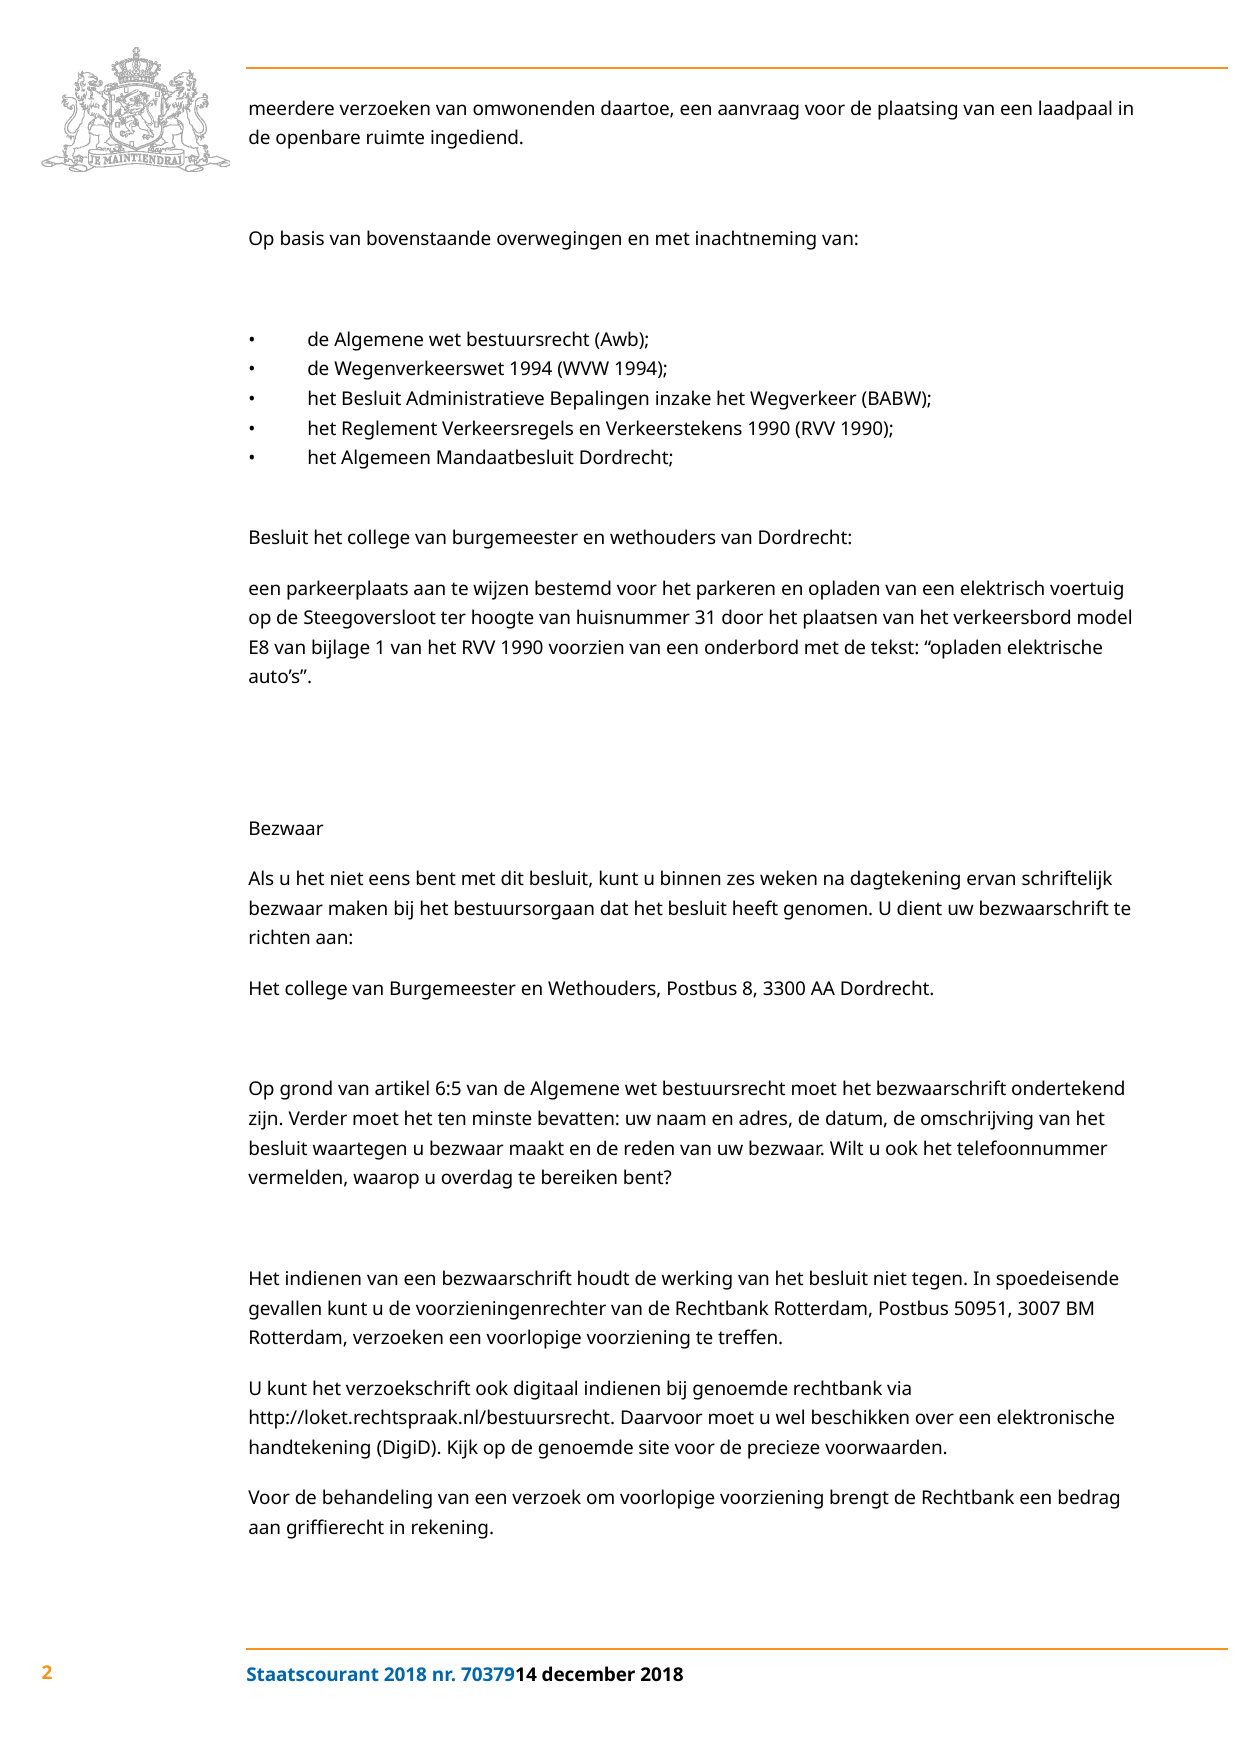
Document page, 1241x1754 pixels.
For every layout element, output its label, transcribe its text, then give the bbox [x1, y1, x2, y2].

text Op grond van artikel 6:5 van de Algemene wet bestuursrecht moet het bezwaarschrift ondertekend zijn. Verder moet het ten minste bevatten: uw naam en adres, de datum, de omschrijving van het besluit waartegen u bezwaar maakt en de reden van uw bezwaar. Wilt u ook het telefoonnummer vermelden, waarop u overdag te bereiken bent? [248, 1076, 1152, 1190]
text Besluit het college van burgemeester en wethouders van Dordrecht: [248, 524, 1152, 550]
picture [41, 47, 231, 172]
text een parkeerplaats aan te wijzen bestemd voor het parkeren en opladen van een elektrisch voertuig op de Steegoversloot ter hoogte van huisnummer 31 door het plaatsen van het verkeersbord model E8 van bijlage 1 van het RVV 1990 voorzien van een onderbord met de tekst: “opladen elektrische auto’s”. [248, 575, 1152, 689]
text U kunt het verzoekschrift ook digitaal indienen bij genoemde rechtbank via http://loket.rechtspraak.nl/bestuursrecht. Daarvoor moet u wel beschikken over een elektronische handtekening (DigiD). Kijk op de genoemde site voor de precieze voorwaarden. [248, 1375, 1152, 1460]
text Voor de behandeling van een verzoek om voorlopige voorziening brengt de Rechtbank een bedrag aan griffierecht in rekening. [248, 1484, 1152, 1540]
text Op basis van bovenstaande overwegingen en met inachtneming van: [248, 225, 1152, 251]
text Bezwaar [248, 815, 1152, 841]
text meerdere verzoeken van omwonenden daartoe, een aanvraag voor de plaatsing van een laadpaal in de openbare ruimte ingediend. [248, 95, 1152, 150]
list het Reglement Verkeersregels en Verkeerstekens 1990 (RVV 1990); [248, 415, 1152, 441]
text Het college van Burgemeester en Wethouders, Postbus 8, 3300 AA Dordrecht. [248, 975, 1152, 1001]
list het Besluit Administratieve Bepalingen inzake het Wegverkeer (BABW); [248, 385, 1152, 411]
text Als u het niet eens bent met dit besluit, kunt u binnen zes weken na dagtekening ervan schriftelijk bezwaar maken bij het bestuursorgaan dat het besluit heeft genomen. U dient uw bezwaarschrift te richten aan: [248, 865, 1152, 950]
list de Algemene wet bestuursrecht (Awb); [248, 326, 1152, 352]
list de Wegenverkeerswet 1994 (WVW 1994); [248, 356, 1152, 381]
list het Algemeen Mandaatbesluit Dordrecht; [248, 444, 1152, 470]
text Het indienen van een bezwaarschrift houdt de werking van het besluit niet tegen. In spoedeisende gevallen kunt u de voorzieningenrechter van de Rechtbank Rotterdam, Postbus 50951, 3007 BM Rotterdam, verzoeken een voorlopige voorziening te treffen. [248, 1265, 1152, 1350]
